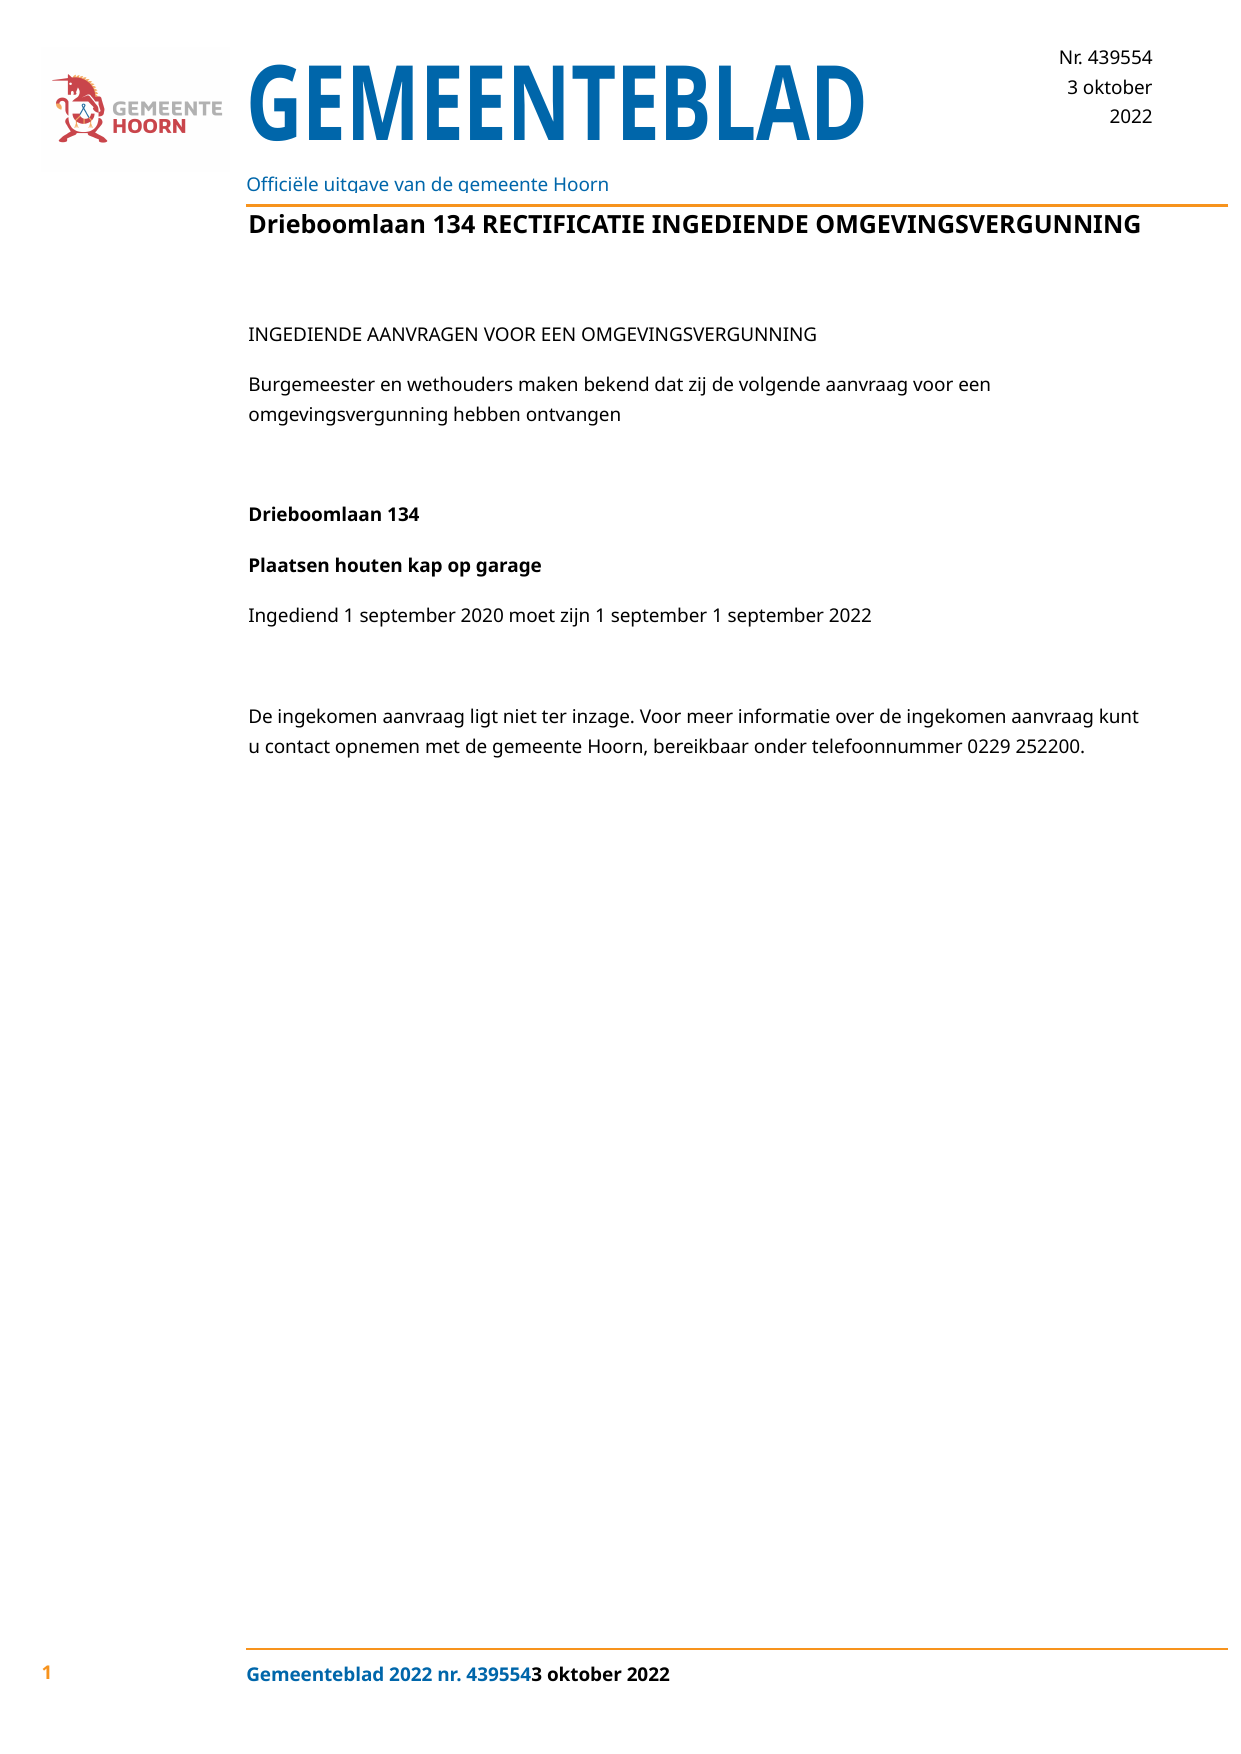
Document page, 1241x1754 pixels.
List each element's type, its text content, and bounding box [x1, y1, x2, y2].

text Plaatsen houten kap op garage [248, 552, 1152, 578]
picture [41, 47, 231, 172]
text INGEDIENDE AANVRAGEN VOOR EEN OMGEVINGSVERGUNNING [248, 321, 1152, 346]
text Burgemeester en wethouders maken bekend dat zij de volgende aanvraag voor een omgevingsvergunning hebben ontvangen [248, 371, 1152, 426]
text Drieboomlaan 134 RECTIFICATIE INGEDIENDE OMGEVINGSVERGUNNING [248, 207, 1152, 241]
text Ingediend 1 september 2020 moet zijn 1 september 1 september 2022 [248, 602, 1152, 628]
text Drieboomlaan 134 [248, 502, 1152, 527]
text De ingekomen aanvraag ligt niet ter inzage. Voor meer informatie over de ingekomen aanvraag kunt u contact opnemen met de gemeente Hoorn, bereikbaar onder telefoonnummer 0229 252200. [248, 703, 1152, 758]
